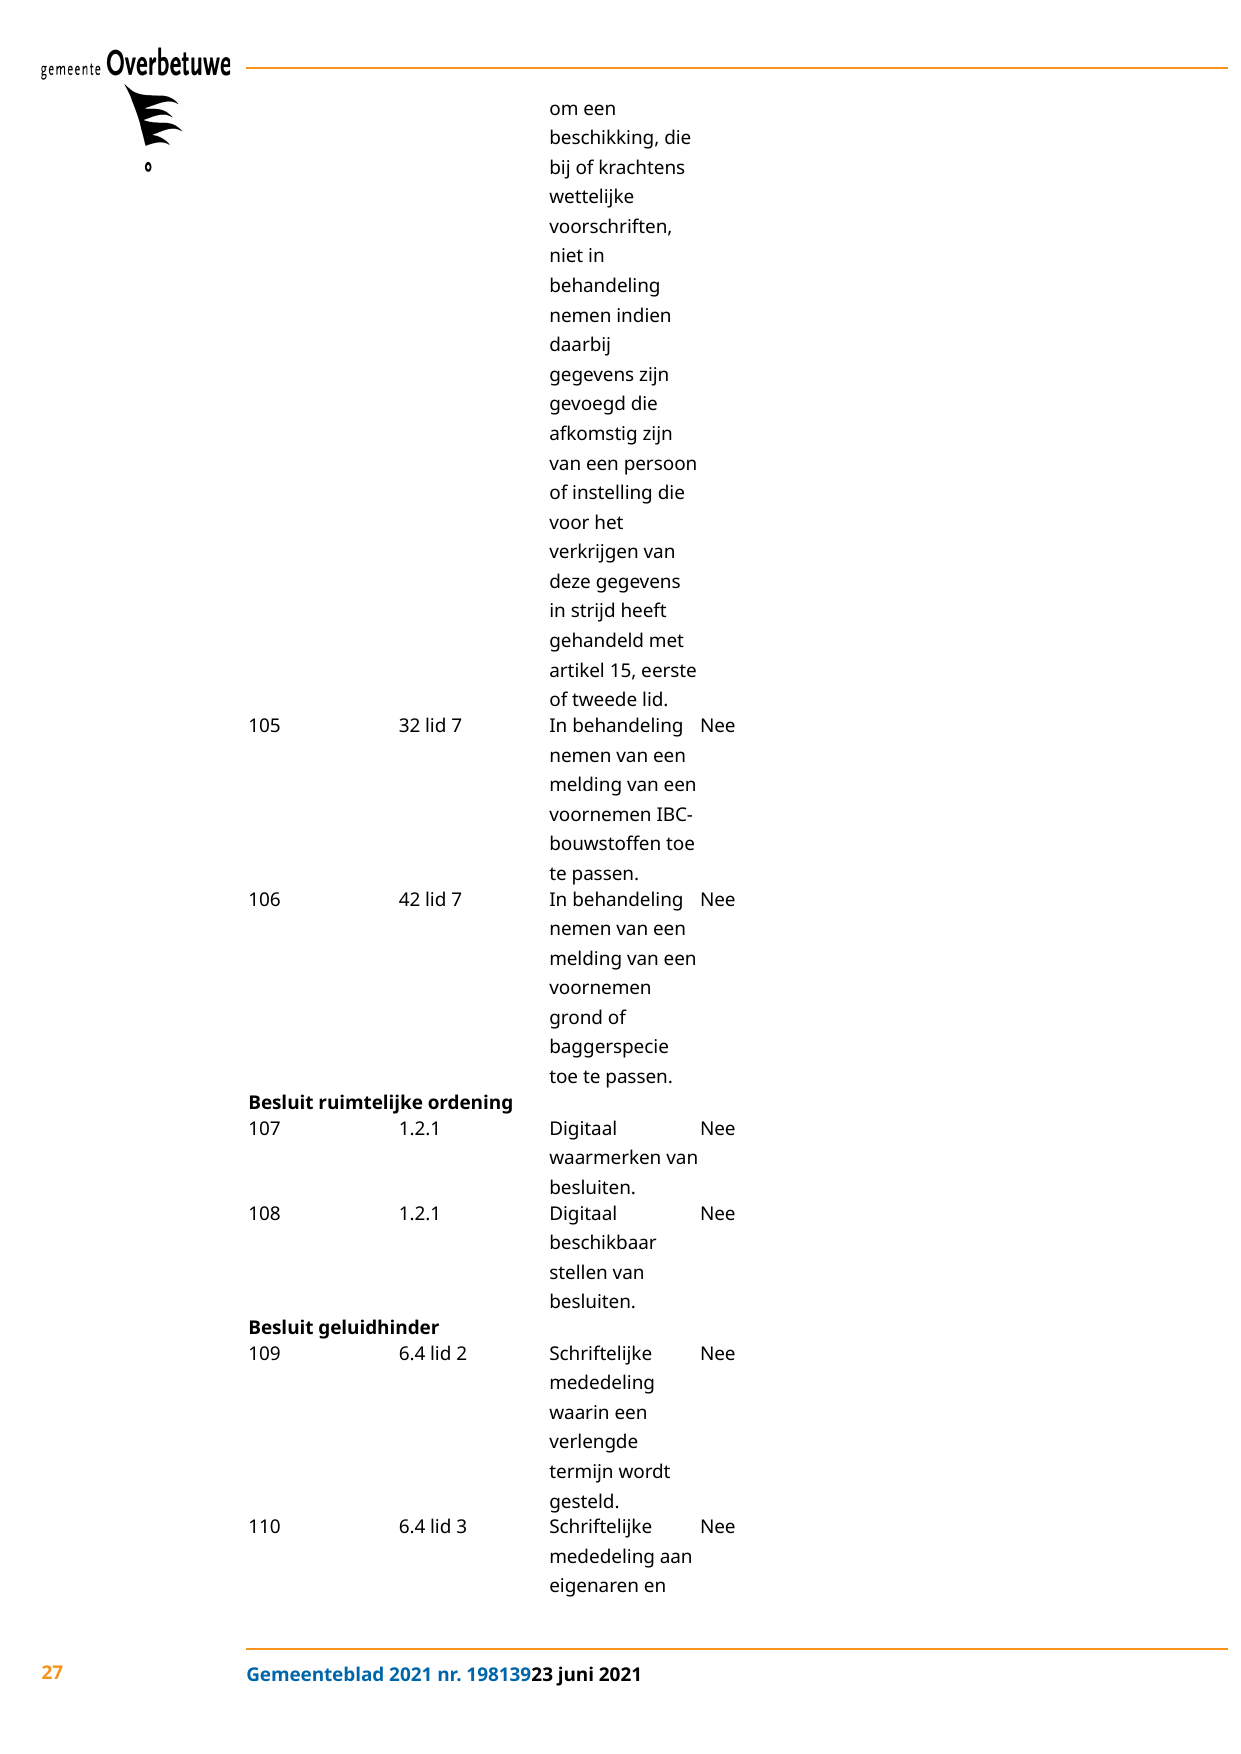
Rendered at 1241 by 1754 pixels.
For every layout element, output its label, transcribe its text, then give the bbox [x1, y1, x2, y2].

table_cell 42 lid 7 [399, 886, 549, 1089]
table_cell Besluit ruimtelijke ordening [248, 1089, 1152, 1115]
table_cell Nee [700, 1200, 850, 1314]
table_cell Schriftelijke mededeling waarin een verlengde termijn wordt gesteld. [549, 1340, 700, 1513]
table_cell [1001, 95, 1152, 712]
table_cell [700, 95, 850, 712]
table_cell Nee [700, 1115, 850, 1200]
table_cell [1001, 886, 1152, 1089]
table_cell [1001, 1340, 1152, 1513]
table_cell In behandeling nemen van een melding van een voornemen IBC-bouwstoffen toe te passen. [549, 712, 700, 886]
table_cell 106 [248, 886, 398, 1089]
table_cell Digitaal waarmerken van besluiten. [549, 1115, 700, 1200]
table_cell Digitaal beschikbaar stellen van besluiten. [549, 1200, 700, 1314]
table_cell [850, 1200, 1001, 1314]
table_cell 6.4 lid 2 [399, 1340, 549, 1513]
table_cell Schriftelijke mededeling aan eigenaren en [549, 1514, 700, 1598]
table_cell 105 [248, 712, 398, 886]
table_cell 109 [248, 1340, 398, 1513]
table_cell [850, 1514, 1001, 1598]
table_cell [850, 1115, 1001, 1200]
table_cell [850, 886, 1001, 1089]
table_cell [1001, 1200, 1152, 1314]
table_cell om een beschikking, die bij of krachtens wettelijke voorschriften, niet in behandeling nemen indien daarbij gegevens zijn gevoegd die afkomstig zijn van een persoon of instelling die voor het verkrijgen van deze gegevens in strijd heeft gehandeld met artikel 15, eerste of tweede lid. [549, 95, 700, 712]
table_cell 107 [248, 1115, 398, 1200]
table_cell [850, 95, 1001, 712]
table_cell [850, 712, 1001, 886]
table_cell 32 lid 7 [399, 712, 549, 886]
table_cell [1001, 1115, 1152, 1200]
table_cell 1.2.1 [399, 1115, 549, 1200]
table_cell Nee [700, 886, 850, 1089]
table_cell Nee [700, 1340, 850, 1513]
table_cell Nee [700, 1514, 850, 1598]
table_cell [1001, 712, 1152, 886]
table_cell [1001, 1514, 1152, 1598]
table_cell Besluit geluidhinder [248, 1314, 1152, 1340]
table_cell In behandeling nemen van een melding van een voornemen grond of baggerspecie toe te passen. [549, 886, 700, 1089]
table_cell 110 [248, 1514, 398, 1598]
table_cell [248, 95, 398, 712]
table_cell [399, 95, 549, 712]
table_cell 6.4 lid 3 [399, 1514, 549, 1598]
picture [41, 47, 231, 172]
table_cell Nee [700, 712, 850, 886]
table_cell 1.2.1 [399, 1200, 549, 1314]
table_cell [850, 1340, 1001, 1513]
table_cell 108 [248, 1200, 398, 1314]
